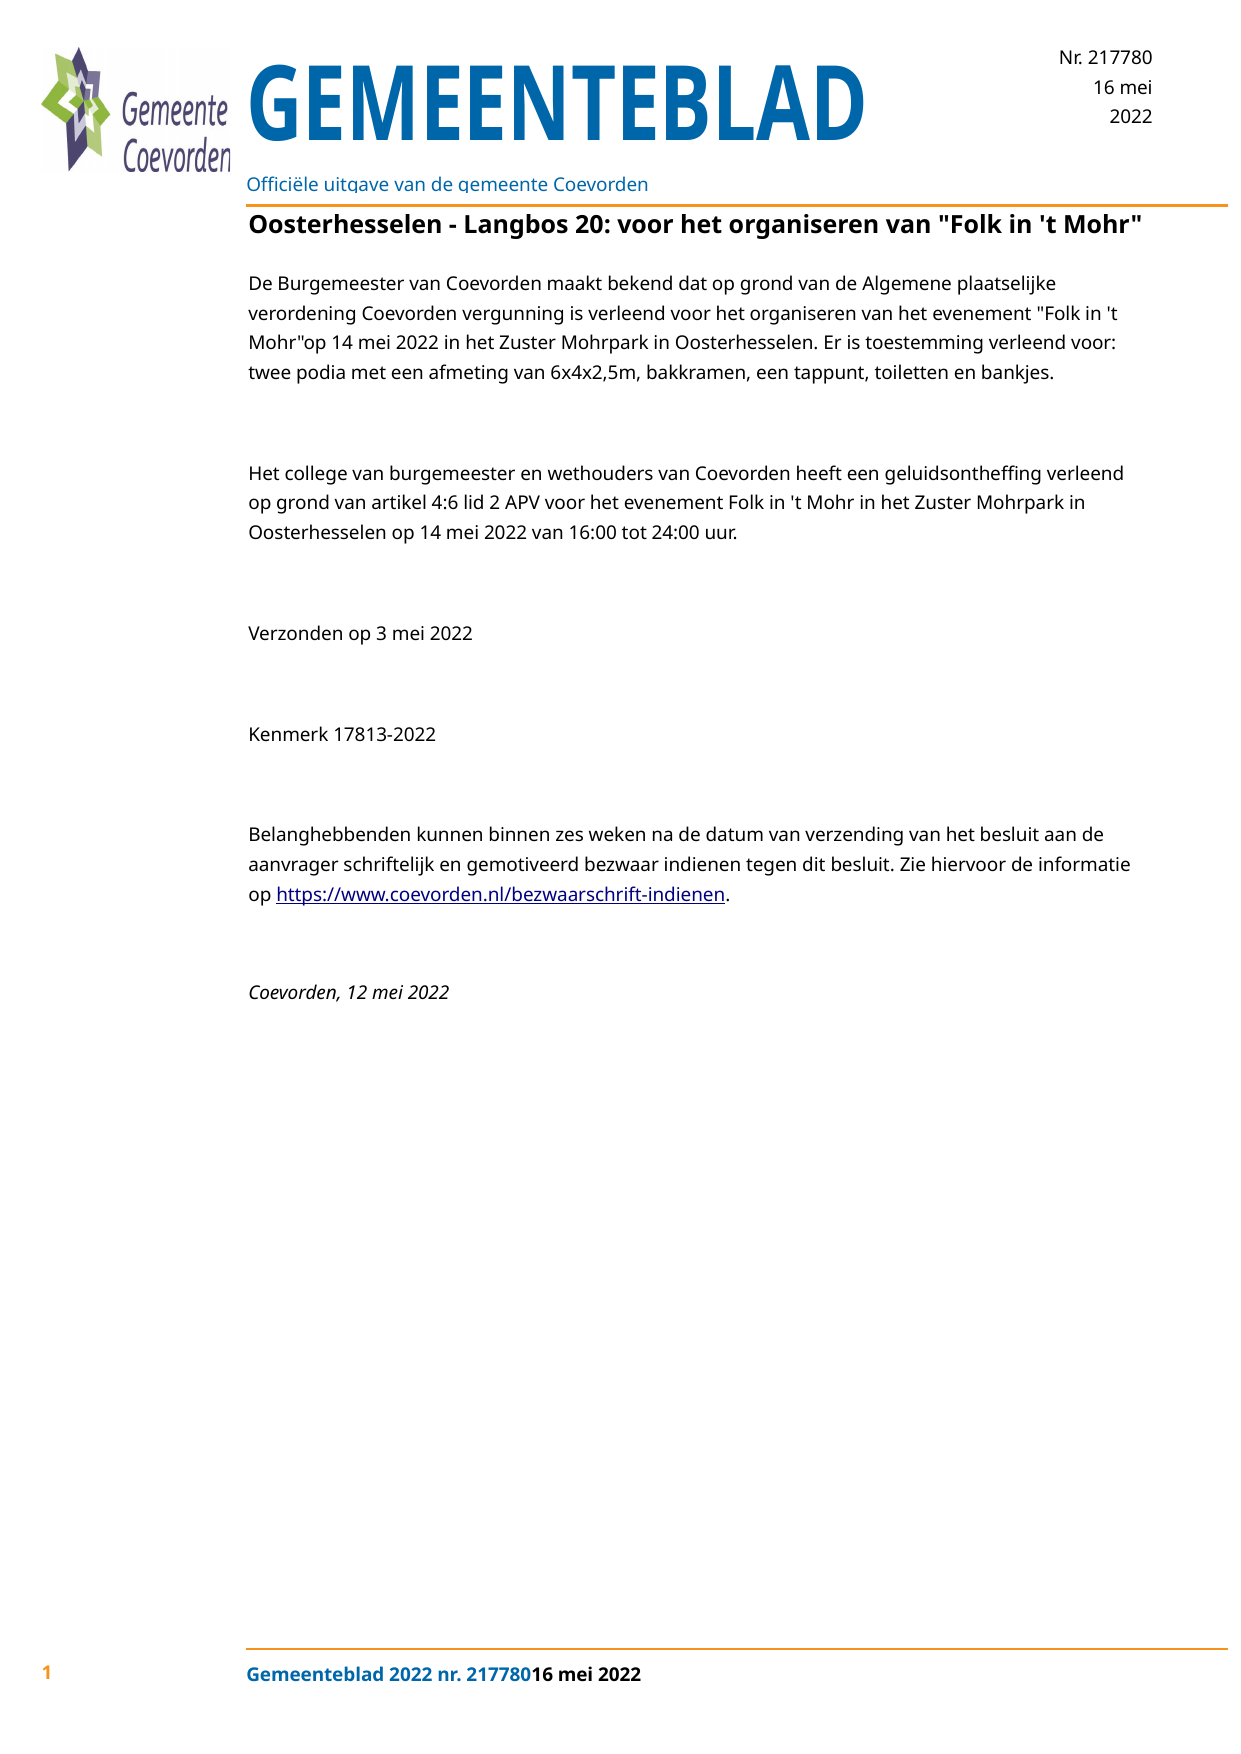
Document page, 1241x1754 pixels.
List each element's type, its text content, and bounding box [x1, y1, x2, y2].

text Coevorden, 12 mei 2022 [248, 979, 1152, 1005]
text Kenmerk 17813-2022 [248, 721, 1152, 746]
text Oosterhesselen - Langbos 20: voor het organiseren van "Folk in 't Mohr" [248, 207, 1152, 241]
text Verzonden op 3 mei 2022 [248, 620, 1152, 646]
picture [41, 47, 231, 172]
text Belanghebbenden kunnen binnen zes weken na de datum van verzending van het besluit aan de aanvrager schriftelijk en gemotiveerd bezwaar indienen tegen dit besluit. Zie hiervoor de informatie op https://www.coevorden.nl/bezwaarschrift-indienen. [248, 822, 1152, 906]
text De Burgemeester van Coevorden maakt bekend dat op grond van de Algemene plaatselijke verordening Coevorden vergunning is verleend voor het organiseren van het evenement "Folk in 't Mohr"op 14 mei 2022 in het Zuster Mohrpark in Oosterhesselen. Er is toestemming verleend voor: twee podia met een afmeting van 6x4x2,5m, bakkramen, een tappunt, toiletten en bankjes. [248, 270, 1152, 385]
text Het college van burgemeester en wethouders van Coevorden heeft een geluidsontheffing verleend op grond van artikel 4:6 lid 2 APV voor het evenement Folk in 't Mohr in het Zuster Mohrpark in Oosterhesselen op 14 mei 2022 van 16:00 tot 24:00 uur. [248, 460, 1152, 545]
